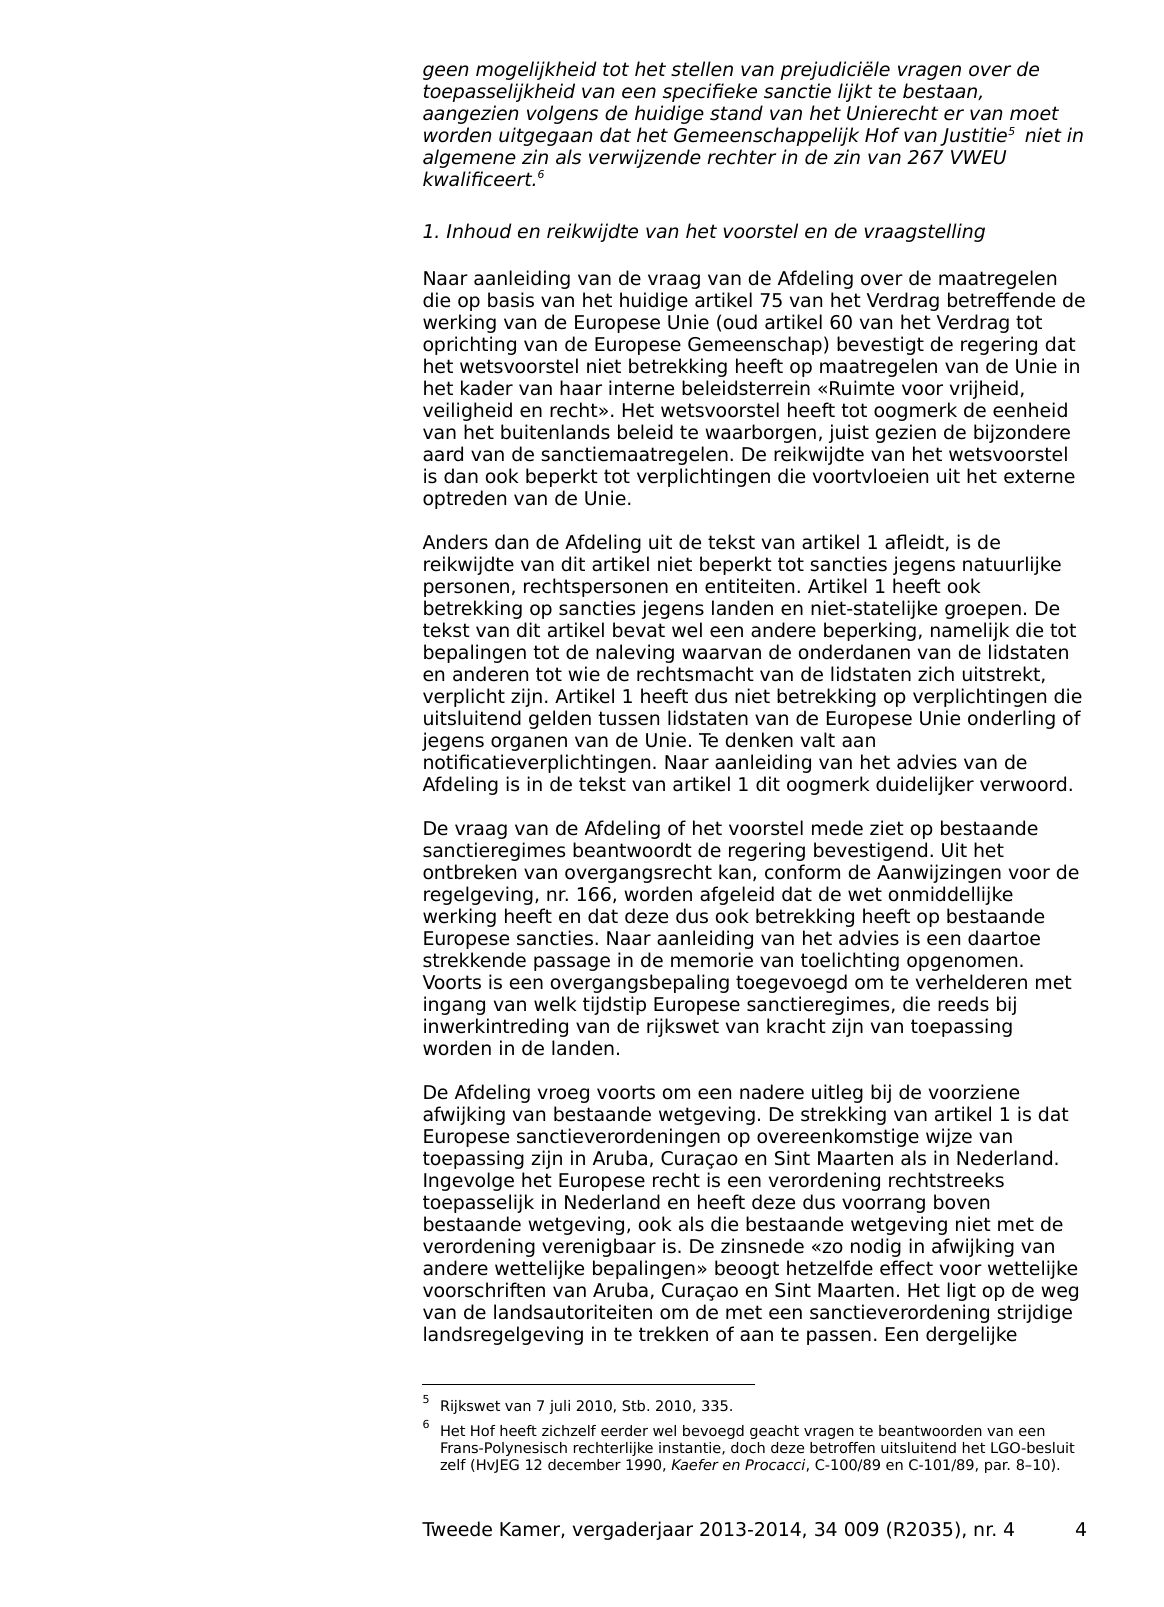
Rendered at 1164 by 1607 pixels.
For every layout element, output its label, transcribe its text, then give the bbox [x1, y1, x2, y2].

text Het Hof heeft zichzelf eerder wel bevoegd geacht vragen te beantwoorden van een Frans-Polynesisch rechterlijke instantie, doch deze betroffen uitsluitend het LGO-besluit zelf (HvJEG 12 december 1990, Kaefer en Procacci, C-100/89 en C-101/89, par. 8–10). [422, 1418, 1087, 1474]
text De vraag van de Afdeling of het voorstel mede ziet op bestaande sanctieregimes beantwoordt de regering bevestigend. Uit het ontbreken van overgangsrecht kan, conform de Aanwijzingen voor de regelgeving, nr. 166, worden afgeleid dat de wet onmiddellijke werking heeft en dat deze dus ook betrekking heeft op bestaande Europese sancties. Naar aanleiding van het advies is een daartoe strekkende passage in de memorie van toelichting opgenomen. Voorts is een overgangsbepaling toegevoegd om te verhelderen met ingang van welk tijdstip Europese sanctieregimes, die reeds bij inwerkintreding van de rijkswet van kracht zijn van toepassing worden in de landen. [422, 818, 1087, 1059]
text Anders dan de Afdeling uit de tekst van artikel 1 afleidt, is de reikwijdte van dit artikel niet beperkt tot sancties jegens natuurlijke personen, rechtspersonen en entiteiten. Artikel 1 heeft ook betrekking op sancties jegens landen en niet-statelijke groepen. De tekst van dit artikel bevat wel een andere beperking, namelijk die tot bepalingen tot de naleving waarvan de onderdanen van de lidstaten en anderen tot wie de rechtsmacht van de lidstaten zich uitstrekt, verplicht zijn. Artikel 1 heeft dus niet betrekking op verplichtingen die uitsluitend gelden tussen lidstaten van de Europese Unie onderling of jegens organen van de Unie. Te denken valt aan notificatieverplichtingen. Naar aanleiding van het advies van de Afdeling is in de tekst van artikel 1 dit oogmerk duidelijker verwoord. [422, 532, 1087, 796]
text Naar aanleiding van de vraag van de Afdeling over de maatregelen die op basis van het huidige artikel 75 van het Verdrag betreffende de werking van de Europese Unie (oud artikel 60 van het Verdrag tot oprichting van de Europese Gemeenschap) bevestigt de regering dat het wetsvoorstel niet betrekking heeft op maatregelen van de Unie in het kader van haar interne beleidsterrein «Ruimte voor vrijheid, veiligheid en recht». Het wetsvoorstel heeft tot oogmerk de eenheid van het buitenlands beleid te waarborgen, juist gezien de bijzondere aard van de sanctiemaatregelen. De reikwijdte van het wetsvoorstel is dan ook beperkt tot verplichtingen die voortvloeien uit het externe optreden van de Unie. [422, 268, 1087, 510]
text De Afdeling vroeg voorts om een nadere uitleg bij de voorziene afwijking van bestaande wetgeving. De strekking van artikel 1 is dat Europese sanctieverordeningen op overeenkomstige wijze van toepassing zijn in Aruba, Curaçao en Sint Maarten als in Nederland. Ingevolge het Europese recht is een verordening rechtstreeks toepasselijk in Nederland en heeft deze dus voorrang boven bestaande wetgeving, ook als die bestaande wetgeving niet met de verordening verenigbaar is. De zinsnede «zo nodig in afwijking van andere wettelijke bepalingen» beoogt hetzelfde effect voor wettelijke voorschriften van Aruba, Curaçao en Sint Maarten. Het ligt op de weg van de landsautoriteiten om de met een sanctieverordening strijdige landsregelgeving in te trekken of aan te passen. Een dergelijke [422, 1082, 1087, 1346]
text geen mogelijkheid tot het stellen van prejudiciële vragen over de toepasselijkheid van een specifieke sanctie lijkt te bestaan, aangezien volgens de huidige stand van het Unierecht er van moet worden uitgegaan dat het Gemeenschappelijk Hof van Justitie niet in algemene zin als verwijzende rechter in de zin van 267 VWEU kwalificeert. [422, 59, 1087, 191]
text Rijkswet van 7 juli 2010, Stb. 2010, 335. [422, 1393, 1087, 1416]
subtitle 1. Inhoud en reikwijdte van het voorstel en de vraagstelling [422, 221, 1087, 243]
